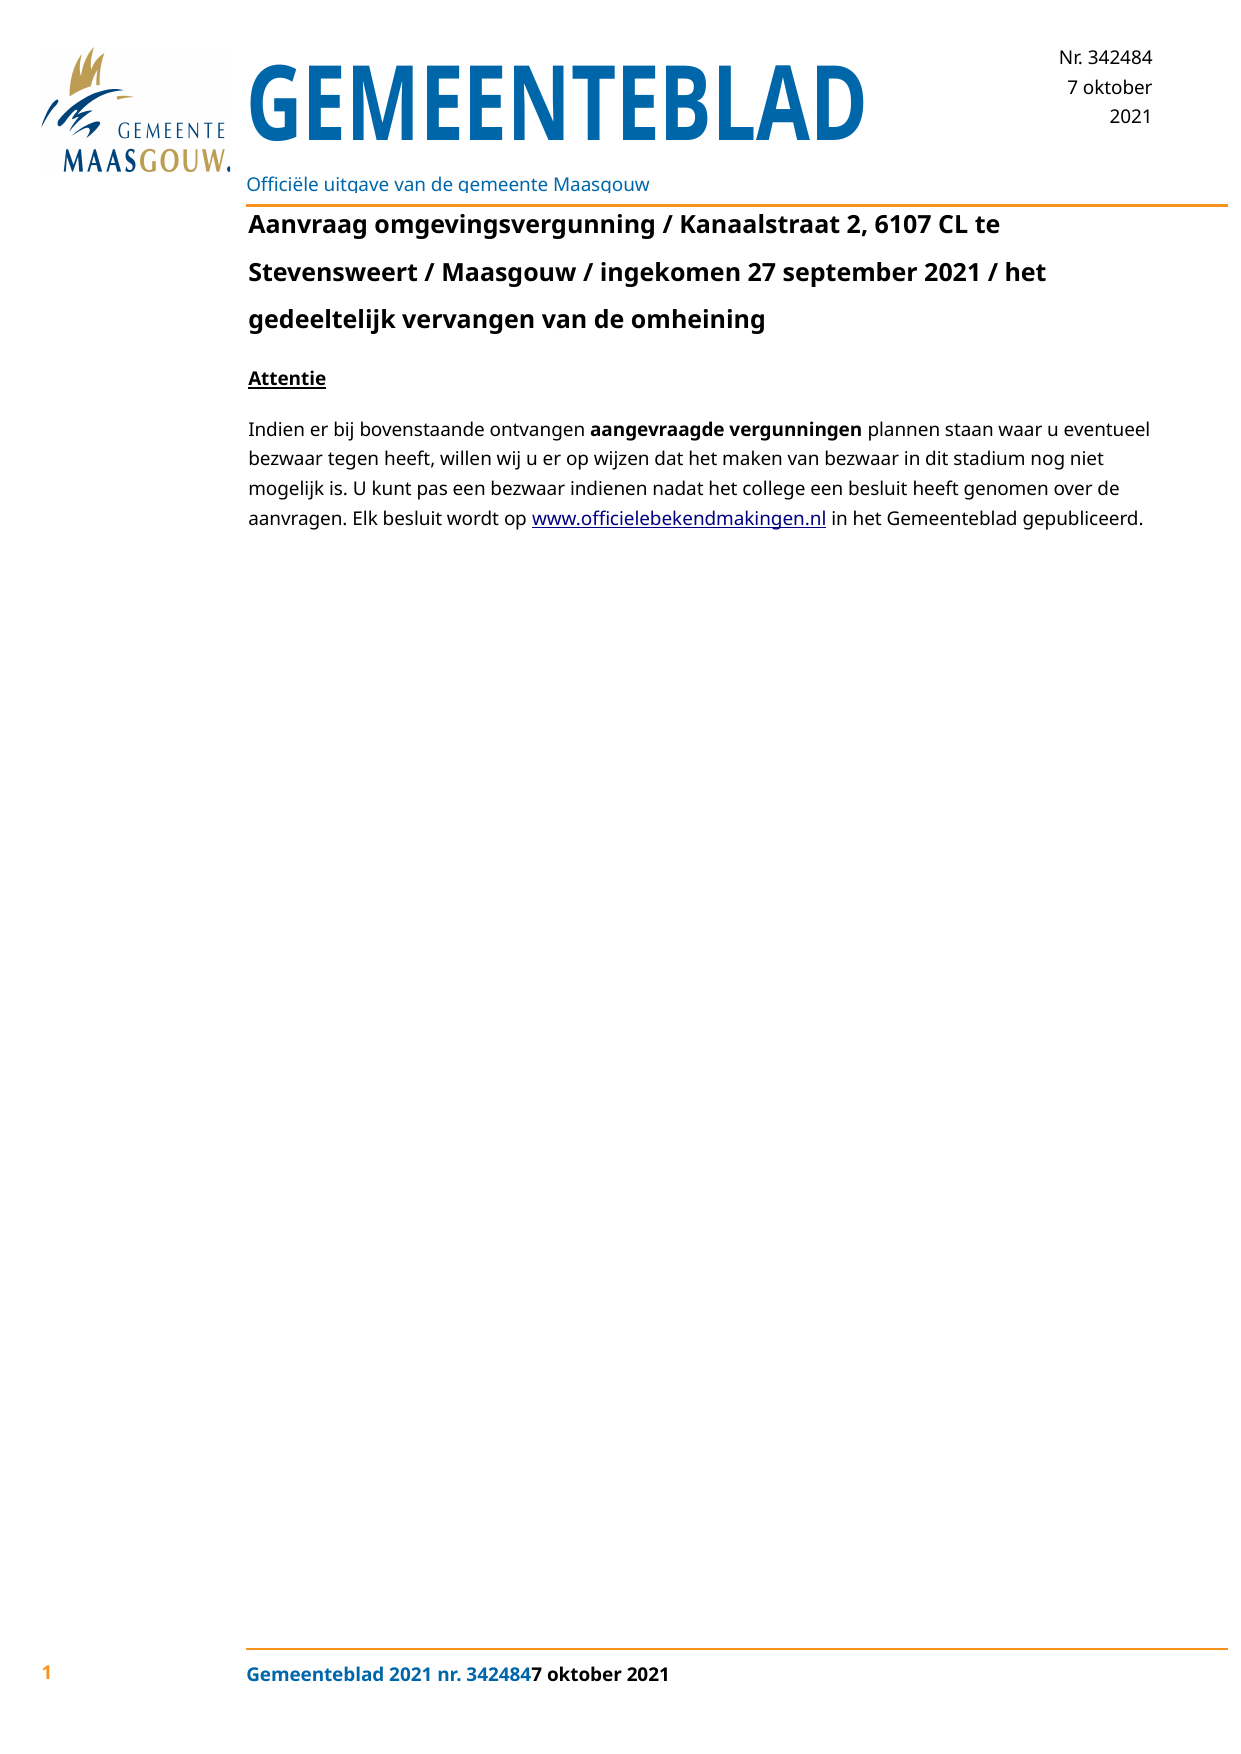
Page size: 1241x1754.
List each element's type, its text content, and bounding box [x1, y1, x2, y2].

text Aanvraag omgevingsvergunning / Kanaalstraat 2, 6107 CL te Stevensweert / Maasgouw / ingekomen 27 september 2021 / het gedeeltelijk vervangen van de omheining [248, 207, 1152, 336]
picture [41, 47, 231, 172]
text Attentie [248, 366, 1152, 391]
text Indien er bij bovenstaande ontvangen aangevraagde vergunningen plannen staan waar u eventueel bezwaar tegen heeft, willen wij u er op wijzen dat het maken van bezwaar in dit stadium nog niet mogelijk is. U kunt pas een bezwaar indienen nadat het college een besluit heeft genomen over de aanvragen. Elk besluit wordt op www.officielebekendmakingen.nl in het Gemeenteblad gepubliceerd. [248, 416, 1152, 530]
